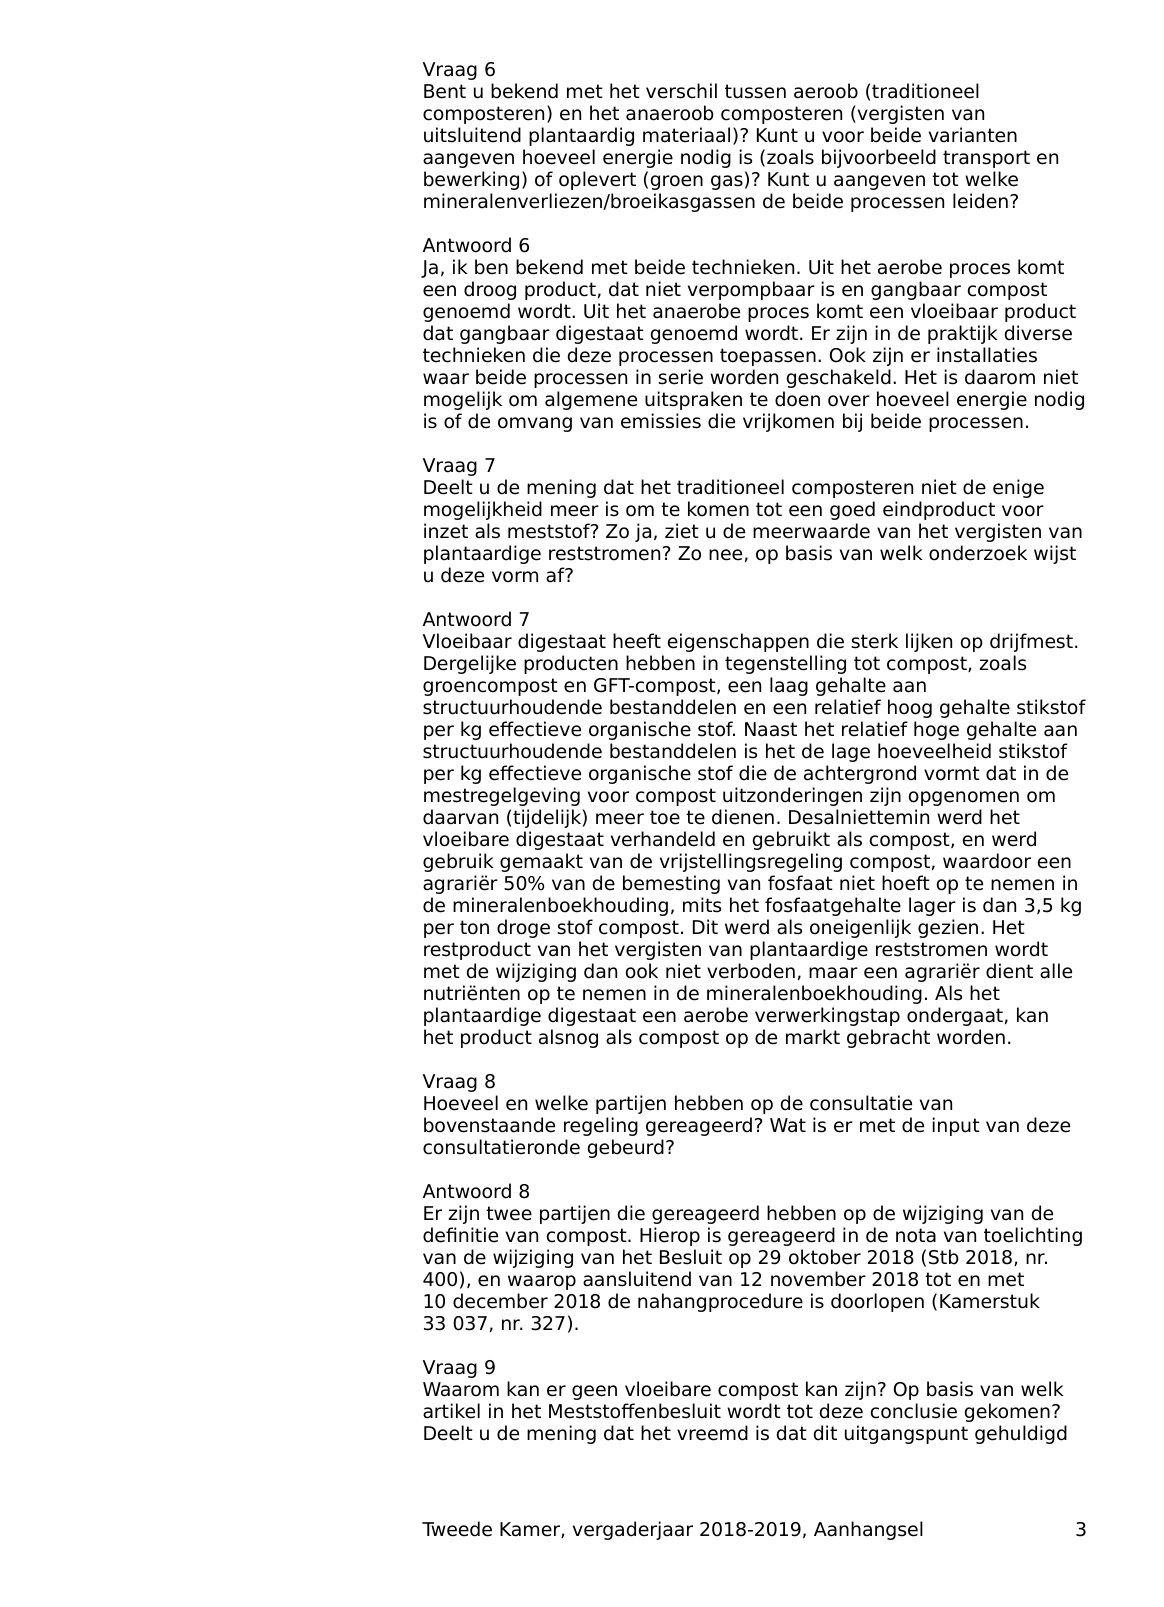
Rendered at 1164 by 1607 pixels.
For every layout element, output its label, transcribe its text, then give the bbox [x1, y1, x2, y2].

text Antwoord 8 [422, 1181, 1087, 1203]
text Vraag 7 [422, 455, 1087, 477]
text Bent u bekend met het verschil tussen aeroob (traditioneel composteren) en het anaeroob composteren (vergisten van uitsluitend plantaardig materiaal)? Kunt u voor beide varianten aangeven hoeveel energie nodig is (zoals bijvoorbeeld transport en bewerking) of oplevert (groen gas)? Kunt u aangeven tot welke mineralenverliezen/broeikasgassen de beide processen leiden? [422, 81, 1087, 213]
text Antwoord 6 [422, 235, 1087, 257]
text Antwoord 7 [422, 609, 1087, 631]
text Ja, ik ben bekend met beide technieken. Uit het aerobe proces komt een droog product, dat niet verpompbaar is en gangbaar compost genoemd wordt. Uit het anaerobe proces komt een vloeibaar product dat gangbaar digestaat genoemd wordt. Er zijn in de praktijk diverse technieken die deze processen toepassen. Ook zijn er installaties waar beide processen in serie worden geschakeld. Het is daarom niet mogelijk om algemene uitspraken te doen over hoeveel energie nodig is of de omvang van emissies die vrijkomen bij beide processen. [422, 257, 1087, 433]
text Waarom kan er geen vloeibare compost kan zijn? Op basis van welk artikel in het Meststoffenbesluit wordt tot deze conclusie gekomen? Deelt u de mening dat het vreemd is dat dit uitgangspunt gehuldigd [422, 1379, 1087, 1445]
text Er zijn twee partijen die gereageerd hebben op de wijziging van de definitie van compost. Hierop is gereageerd in de nota van toelichting van de wijziging van het Besluit op 29 oktober 2018 (Stb 2018, nr. 400), en waarop aansluitend van 12 november 2018 tot en met 10 december 2018 de nahangprocedure is doorlopen (Kamerstuk 33 037, nr. 327). [422, 1203, 1087, 1335]
text Deelt u de mening dat het traditioneel composteren niet de enige mogelijkheid meer is om te komen tot een goed eindproduct voor inzet als meststof? Zo ja, ziet u de meerwaarde van het vergisten van plantaardige reststromen? Zo nee, op basis van welk onderzoek wijst u deze vorm af? [422, 477, 1087, 587]
text Vloeibaar digestaat heeft eigenschappen die sterk lijken op drijfmest. Dergelijke producten hebben in tegenstelling tot compost, zoals groencompost en GFT-compost, een laag gehalte aan structuurhoudende bestanddelen en een relatief hoog gehalte stikstof per kg effectieve organische stof. Naast het relatief hoge gehalte aan structuurhoudende bestanddelen is het de lage hoeveelheid stikstof per kg effectieve organische stof die de achtergrond vormt dat in de mestregelgeving voor compost uitzonderingen zijn opgenomen om daarvan (tijdelijk) meer toe te dienen. Desalniettemin werd het vloeibare digestaat verhandeld en gebruikt als compost, en werd gebruik gemaakt van de vrijstellingsregeling compost, waardoor een agrariër 50% van de bemesting van fosfaat niet hoeft op te nemen in de mineralenboekhouding, mits het fosfaatgehalte lager is dan 3,5 kg per ton droge stof compost. Dit werd als oneigenlijk gezien. Het restproduct van het vergisten van plantaardige reststromen wordt met de wijziging dan ook niet verboden, maar een agrariër dient alle nutriënten op te nemen in de mineralenboekhouding. Als het plantaardige digestaat een aerobe verwerkingstap ondergaat, kan het product alsnog als compost op de markt gebracht worden. [422, 631, 1087, 1049]
text Vraag 9 [422, 1357, 1087, 1379]
text Hoeveel en welke partijen hebben op de consultatie van bovenstaande regeling gereageerd? Wat is er met de input van deze consultatieronde gebeurd? [422, 1093, 1087, 1159]
text Vraag 8 [422, 1071, 1087, 1093]
text Vraag 6 [422, 59, 1087, 81]
